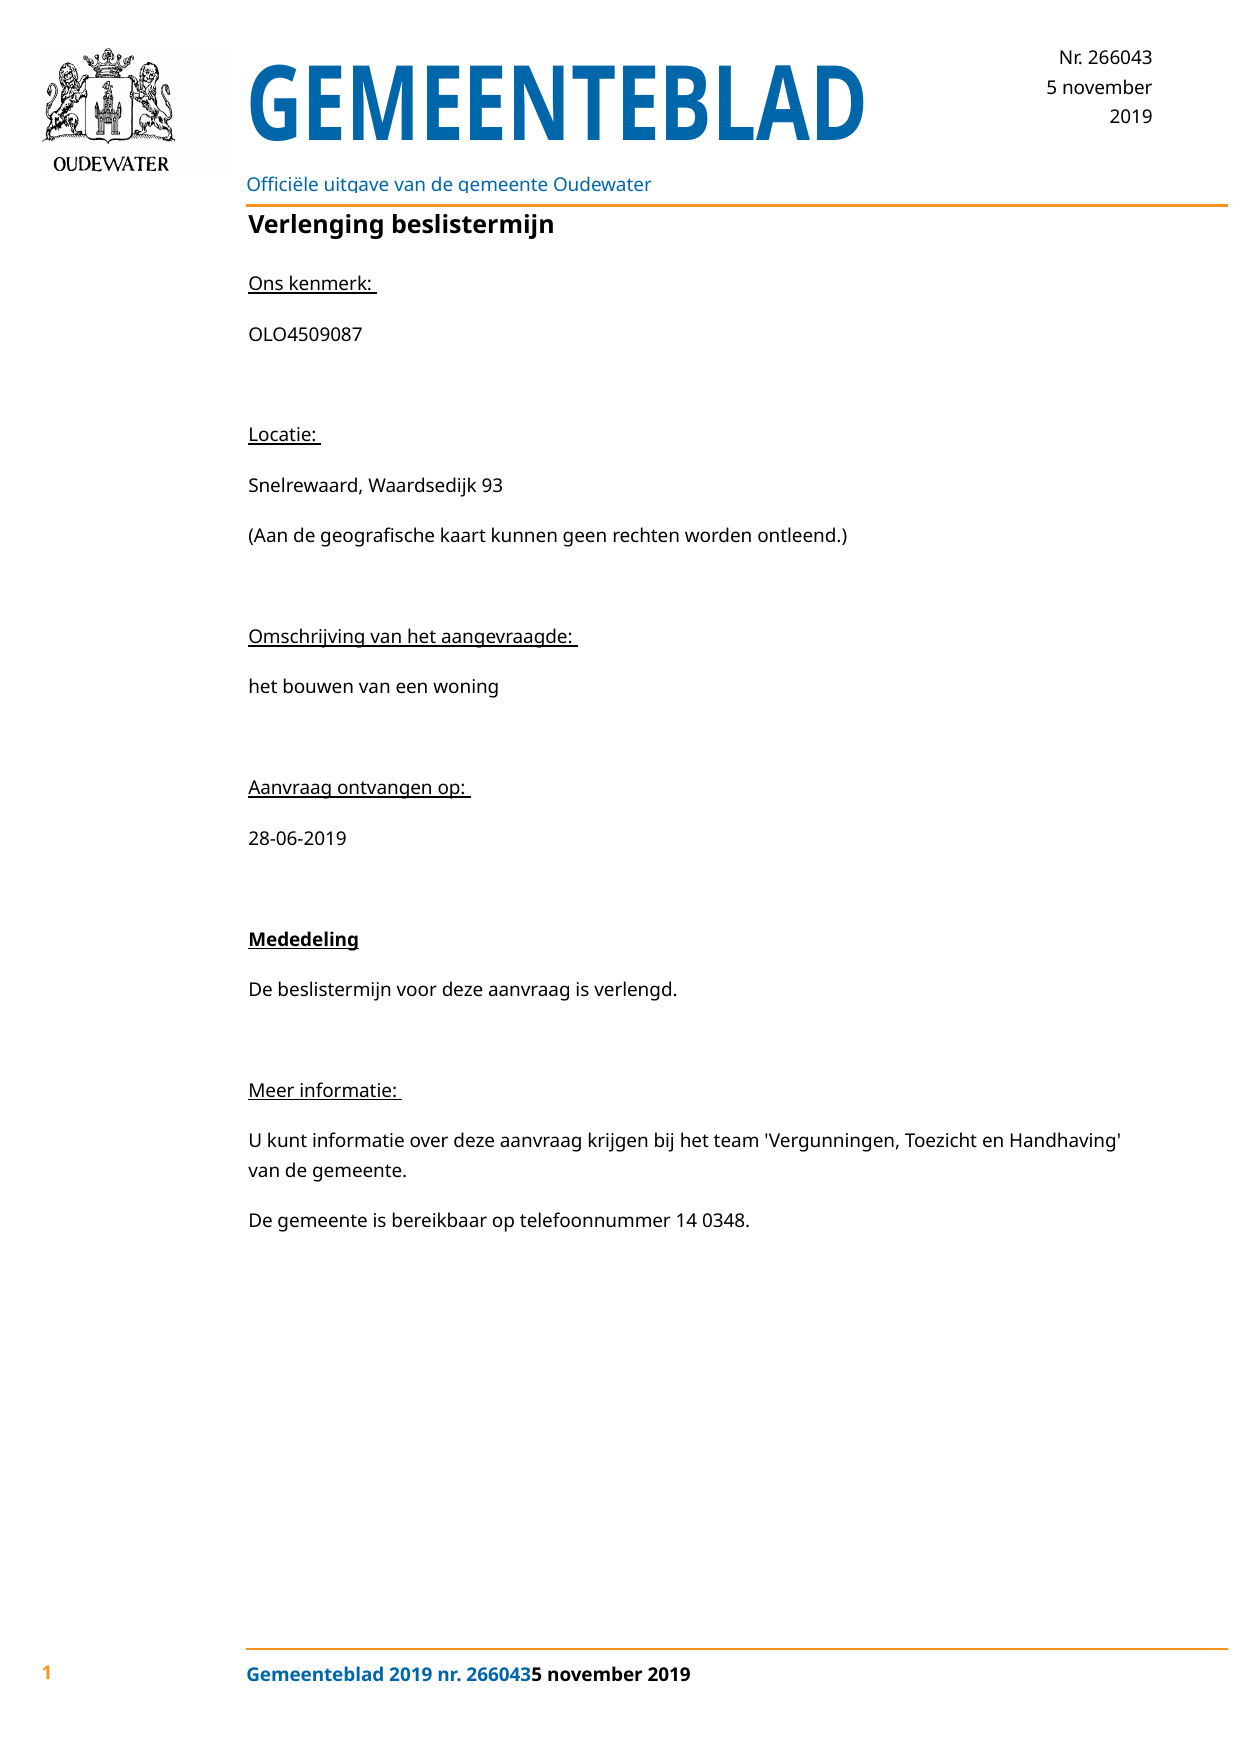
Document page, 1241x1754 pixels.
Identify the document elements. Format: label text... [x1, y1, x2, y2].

text Snelrewaard, Waardsedijk 93 [248, 472, 1152, 498]
text De beslistermijn voor deze aanvraag is verlengd. [248, 976, 1152, 1002]
text Aanvraag ontvangen op: [248, 774, 1152, 800]
text Meer informatie: [248, 1077, 1152, 1103]
text Locatie: [248, 422, 1152, 447]
text Ons kenmerk: [248, 270, 1152, 296]
picture [41, 47, 231, 172]
text Verlenging beslistermijn [248, 207, 1152, 241]
text Omschrijving van het aangevraagde: [248, 623, 1152, 649]
text 28-06-2019 [248, 825, 1152, 851]
text De gemeente is bereikbaar op telefoonnummer 14 0348. [248, 1207, 1152, 1233]
text (Aan de geografische kaart kunnen geen rechten worden ontleend.) [248, 522, 1152, 548]
text OLO4509087 [248, 321, 1152, 346]
text het bouwen van een woning [248, 674, 1152, 699]
text U kunt informatie over deze aanvraag krijgen bij het team 'Vergunningen, Toezicht en Handhaving' van de gemeente. [248, 1127, 1152, 1183]
text Mededeling [248, 926, 1152, 951]
